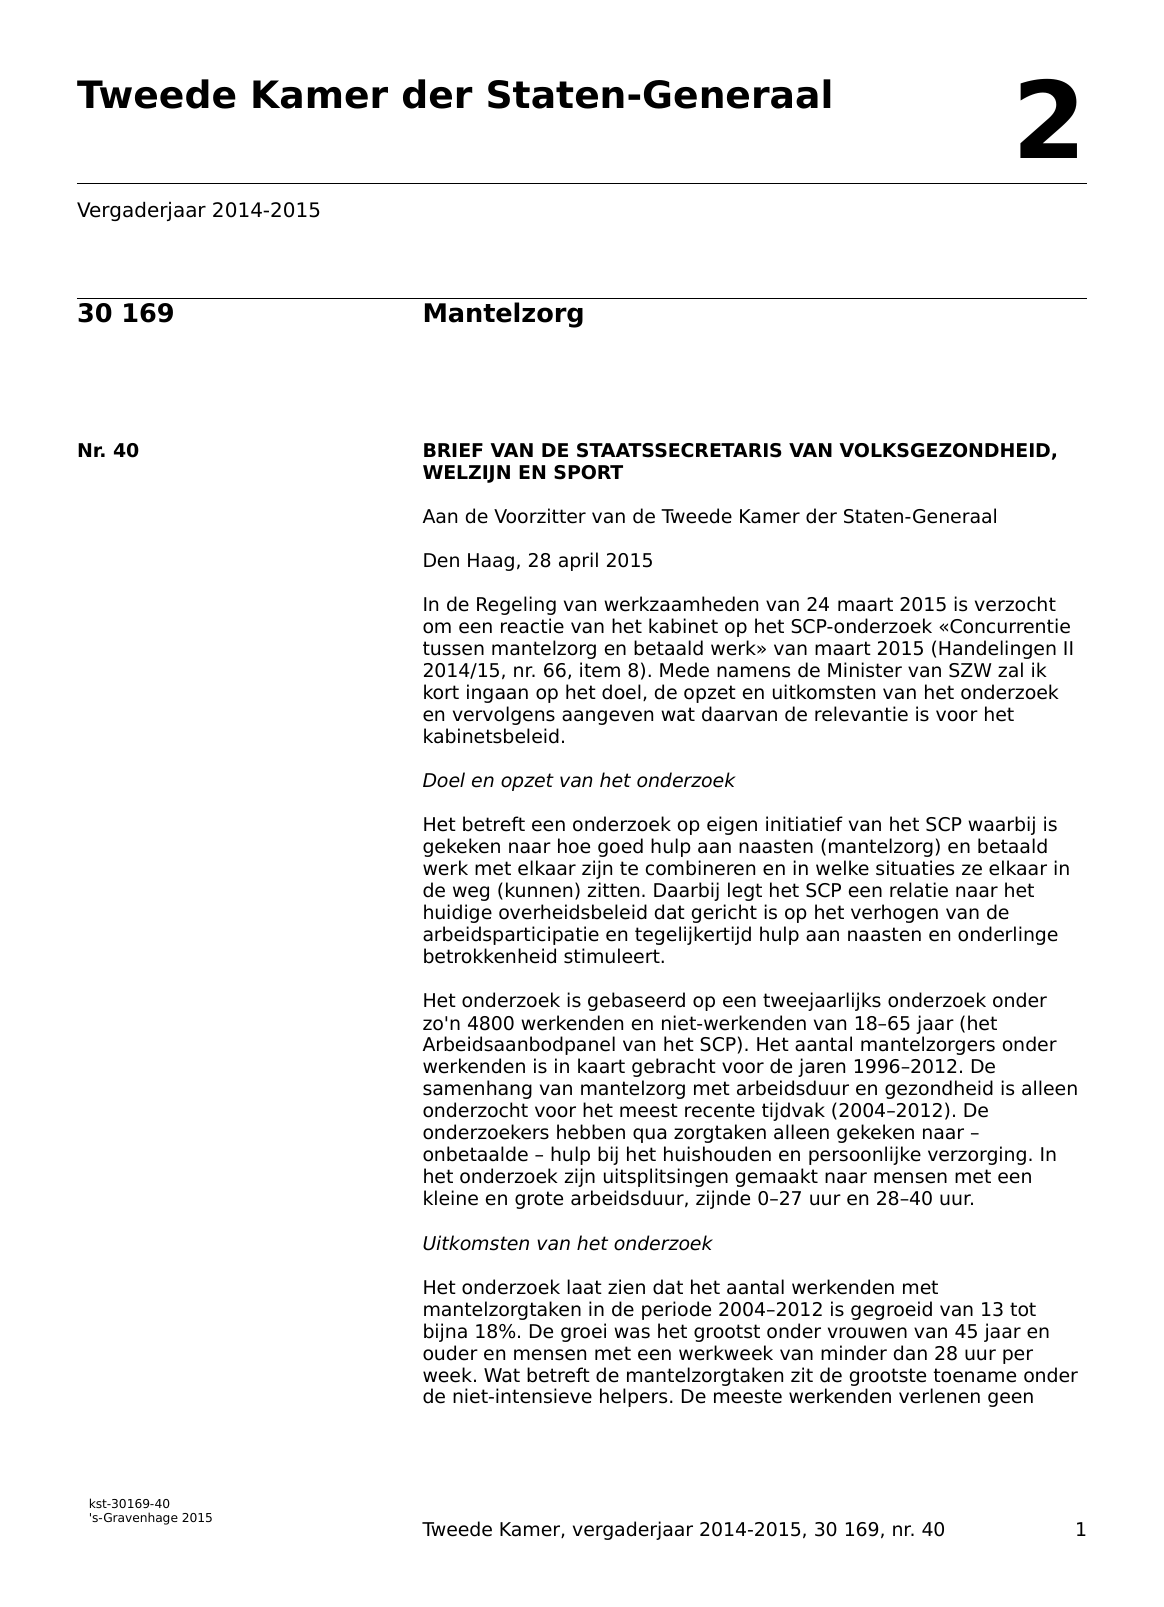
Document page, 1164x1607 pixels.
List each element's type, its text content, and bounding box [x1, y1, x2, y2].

table_cell Vergaderjaar 2014-2015 [77, 184, 1087, 298]
text Het onderzoek laat zien dat het aantal werkenden met mantelzorgtaken in de periode 2004–2012 is gegroeid van 13 tot bijna 18%. De groei was het grootst onder vrouwen van 45 jaar en ouder en mensen met een werkweek van minder dan 28 uur per week. Wat betreft de mantelzorgtaken zit de grootste toename onder de niet-intensieve helpers. De meeste werkenden verlenen geen [422, 1277, 1087, 1408]
text Den Haag, 28 april 2015 [422, 550, 1087, 572]
text In de Regeling van werkzaamheden van 24 maart 2015 is verzocht om een reactie van het kabinet op het SCP-onderzoek «Concurrentie tussen mantelzorg en betaald werk» van maart 2015 (Handelingen II 2014/15, nr. 66, item 8). Mede namens de Minister van SZW zal ik kort ingaan op het doel, de opzet en uitkomsten van het onderzoek en vervolgens aangeven wat daarvan de relevantie is voor het kabinetsbeleid. [422, 594, 1087, 748]
text kst-30169-40 [88, 1497, 323, 1511]
table_header Tweede Kamer der Staten-Generaal [77, 59, 886, 183]
subtitle Uitkomsten van het onderzoek [422, 1232, 1087, 1254]
text Het onderzoek is gebaseerd op een tweejaarlijks onderzoek onder zo'n 4800 werkenden en niet-werkenden van 18–65 jaar (het Arbeidsaanbodpanel van het SCP). Het aantal mantelzorgers onder werkenden is in kaart gebracht voor de jaren 1996–2012. De samenhang van mantelzorg met arbeidsduur en gezondheid is alleen onderzocht voor het meest recente tijdvak (2004–2012). De onderzoekers hebben qua zorgtaken alleen gekeken naar – onbetaalde – hulp bij het huishouden en persoonlijke verzorging. In het onderzoek zijn uitsplitsingen gemaakt naar mensen met een kleine en grote arbeidsduur, zijnde 0–27 uur en 28–40 uur. [422, 990, 1087, 1210]
text Het betreft een onderzoek op eigen initiatief van het SCP waarbij is gekeken naar hoe goed hulp aan naasten (mantelzorg) en betaald werk met elkaar zijn te combineren en in welke situaties ze elkaar in de weg (kunnen) zitten. Daarbij legt het SCP een relatie naar het huidige overheidsbeleid dat gericht is op het verhogen van de arbeidsparticipatie en tegelijkertijd hulp aan naasten en onderlinge betrokkenheid stimuleert. [422, 814, 1087, 968]
text 's-Gravenhage 2015 [88, 1511, 323, 1525]
subtitle Doel en opzet van het onderzoek [422, 770, 1087, 792]
text Aan de Voorzitter van de Tweede Kamer der Staten-Generaal [422, 506, 1087, 528]
table_header 2 [886, 59, 1087, 183]
subtitle Nr. 40 BRIEF VAN DE STAATSSECRETARIS VAN VOLKSGEZONDHEID, WELZIJN EN SPORT [77, 440, 1087, 484]
subtitle 30 169 Mantelzorg [77, 299, 1087, 329]
